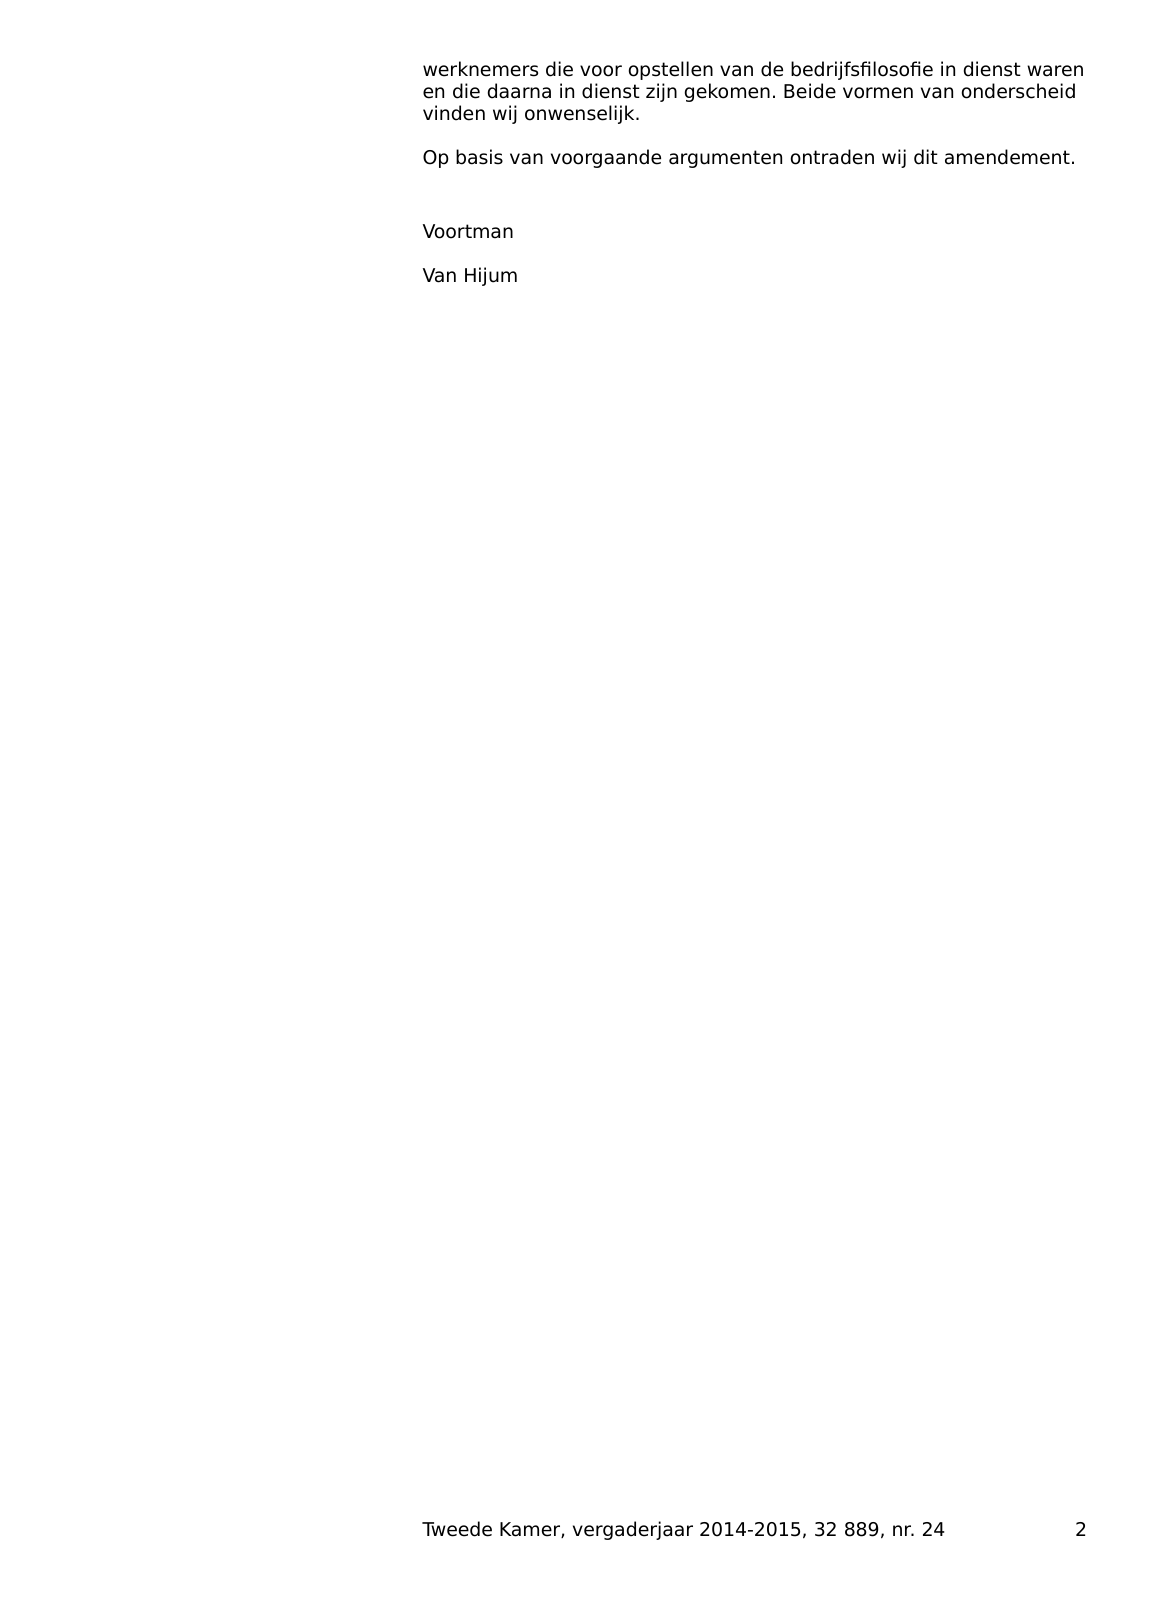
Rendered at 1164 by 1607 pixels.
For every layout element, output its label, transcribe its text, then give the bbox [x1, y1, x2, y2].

text Voortman Van Hijum [422, 199, 1087, 287]
text werknemers die voor opstellen van de bedrijfsfilosofie in dienst waren en die daarna in dienst zijn gekomen. Beide vormen van onderscheid vinden wij onwenselijk. [422, 59, 1087, 125]
text Op basis van voorgaande argumenten ontraden wij dit amendement. [422, 147, 1087, 169]
